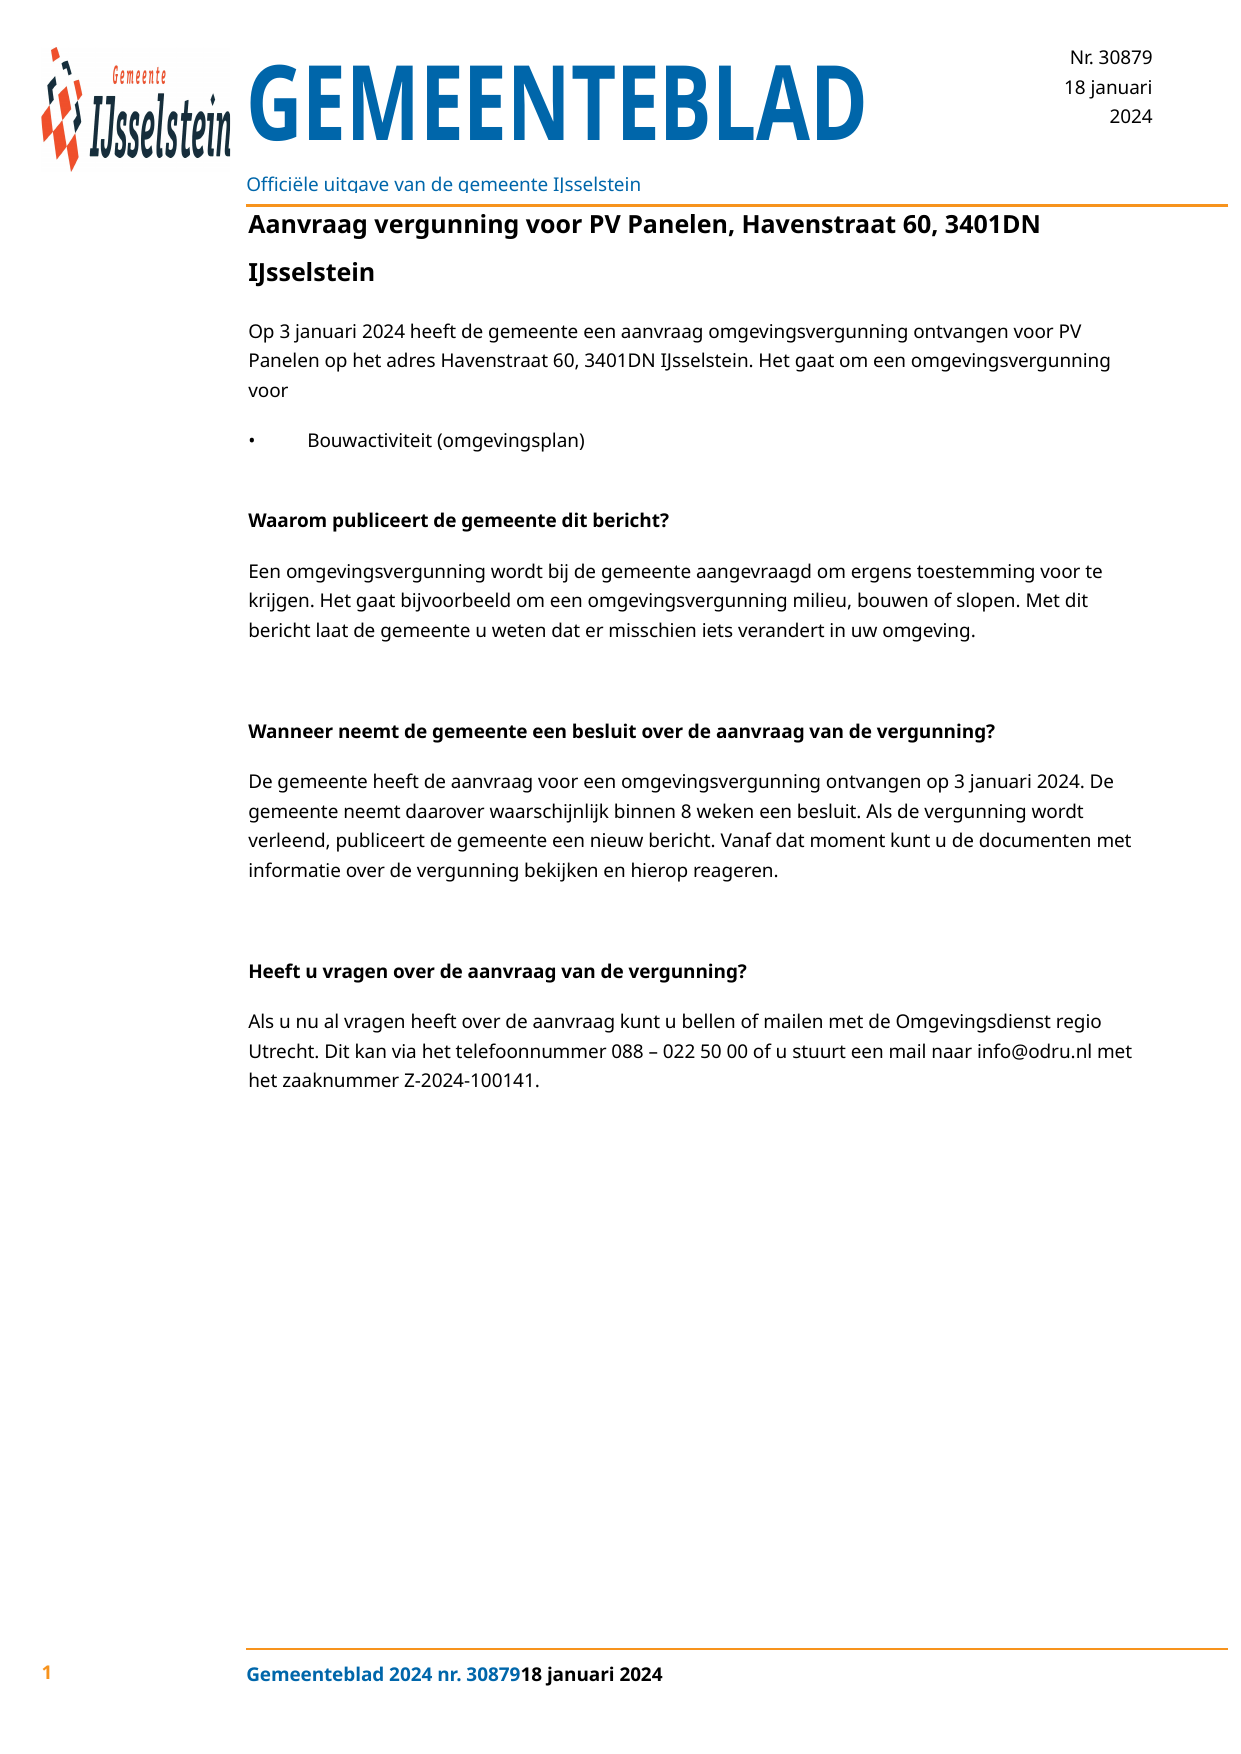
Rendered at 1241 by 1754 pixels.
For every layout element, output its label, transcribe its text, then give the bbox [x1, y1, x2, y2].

text Op 3 januari 2024 heeft de gemeente een aanvraag omgevingsvergunning ontvangen voor PV Panelen op het adres Havenstraat 60, 3401DN IJsselstein. Het gaat om een omgevingsvergunning voor [248, 318, 1152, 403]
text Heeft u vragen over de aanvraag van de vergunning? [248, 958, 1152, 984]
list Bouwactiviteit (omgevingsplan) [248, 427, 1152, 453]
picture [41, 47, 231, 172]
text Waarom publiceert de gemeente dit bericht? [248, 507, 1152, 533]
text Als u nu al vragen heeft over de aanvraag kunt u bellen of mailen met de Omgevingsdienst regio Utrecht. Dit kan via het telefoonnummer 088 – 022 50 00 of u stuurt een mail naar info@odru.nl met het zaaknummer Z-2024-100141. [248, 1008, 1152, 1093]
text Aanvraag vergunning voor PV Panelen, Havenstraat 60, 3401DN IJsselstein [248, 207, 1152, 288]
text Een omgevingsvergunning wordt bij de gemeente aangevraagd om ergens toestemming voor te krijgen. Het gaat bijvoorbeeld om een omgevingsvergunning milieu, bouwen of slopen. Met dit bericht laat de gemeente u weten dat er misschien iets verandert in uw omgeving. [248, 558, 1152, 643]
text Wanneer neemt de gemeente een besluit over de aanvraag van de vergunning? [248, 718, 1152, 744]
text De gemeente heeft de aanvraag voor een omgevingsvergunning ontvangen op 3 januari 2024. De gemeente neemt daarover waarschijnlijk binnen 8 weken een besluit. Als de vergunning wordt verleend, publiceert de gemeente een nieuw bericht. Vanaf dat moment kunt u de documenten met informatie over de vergunning bekijken en hierop reageren. [248, 768, 1152, 883]
